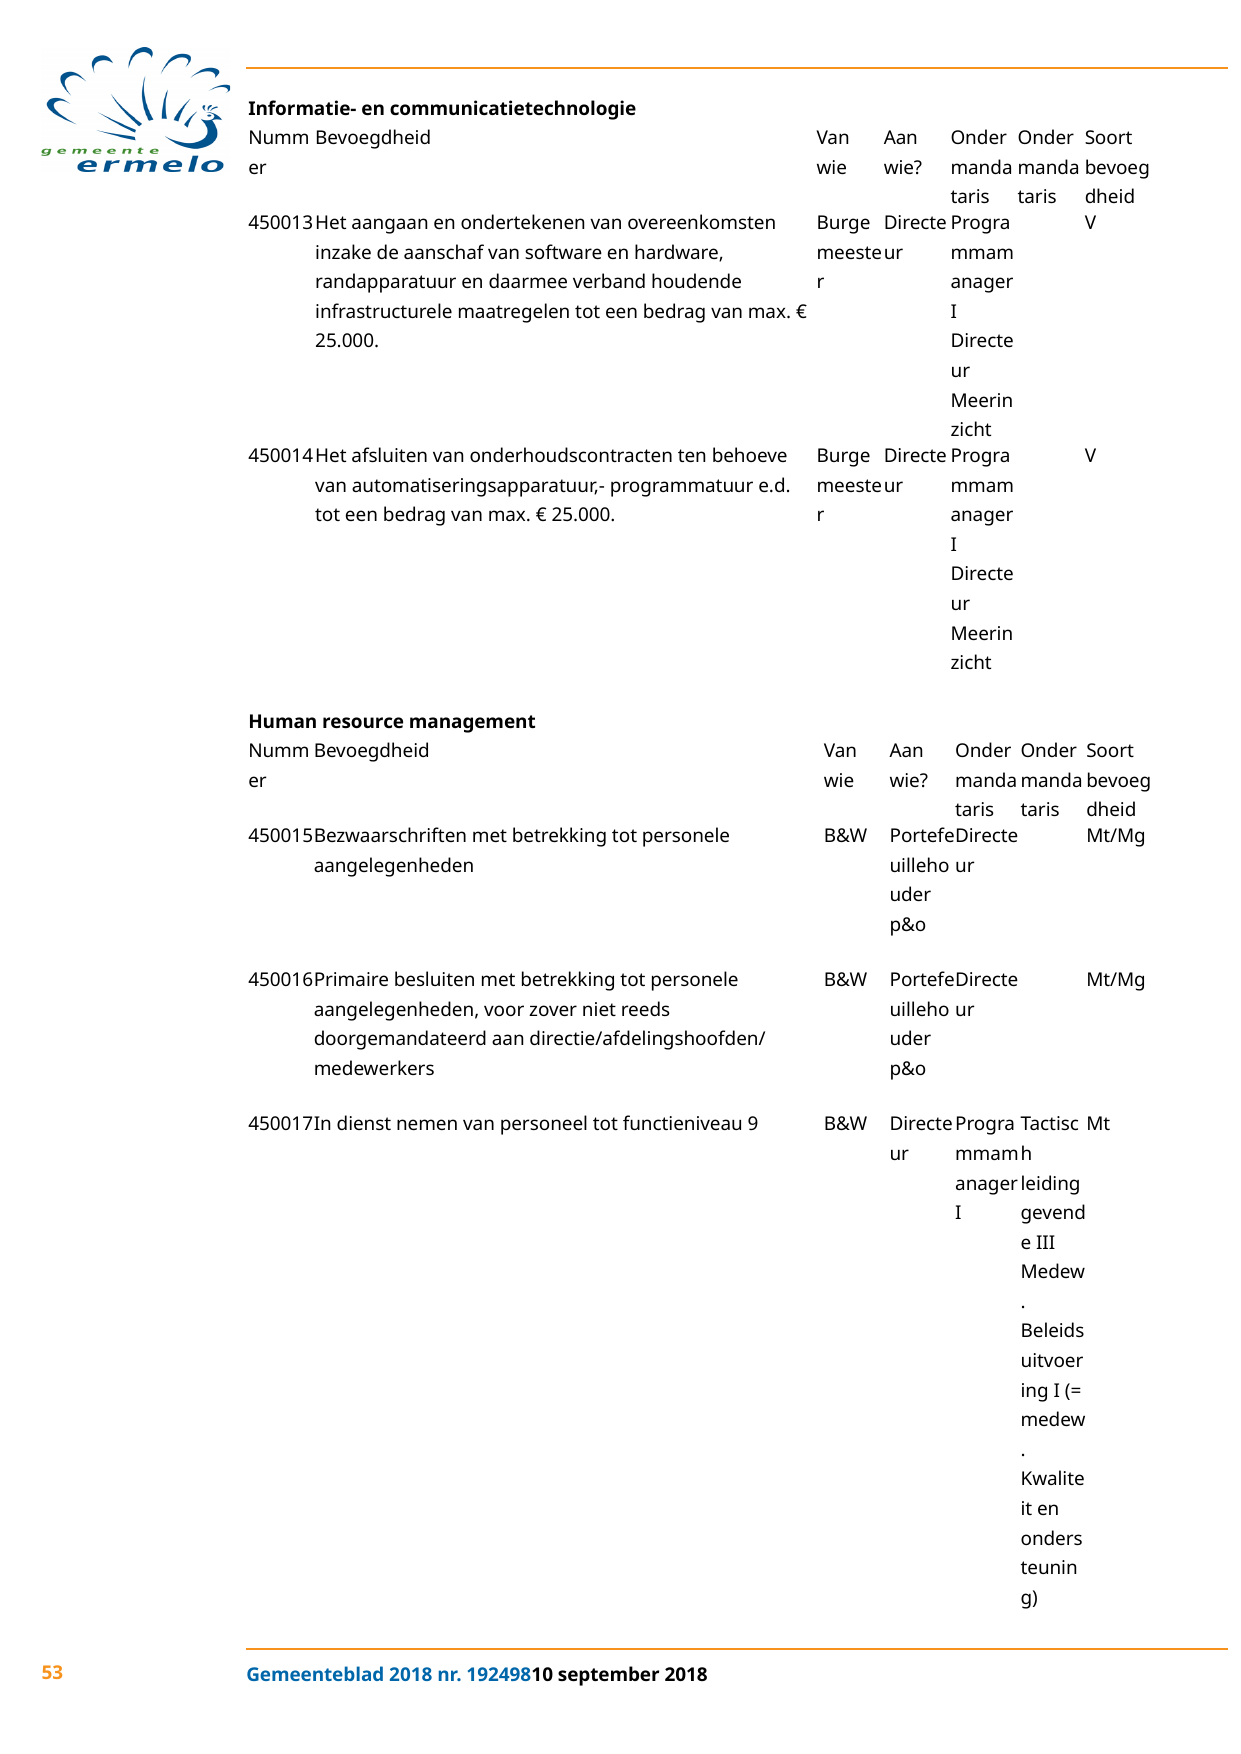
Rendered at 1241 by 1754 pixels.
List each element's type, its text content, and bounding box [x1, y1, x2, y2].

table_cell Tactisch leidinggevende III Medew. Beleidsuitvoering I (= medew. Kwaliteit en ondersteuning) [1020, 1111, 1086, 1609]
table_header Ondermandataris [955, 738, 1020, 822]
table_cell Directeur [884, 209, 950, 442]
table_cell Directeur [889, 1111, 955, 1609]
table_cell Bezwaarschriften met betrekking tot personele aangelegenheden [314, 823, 824, 966]
table_cell Portefeuillehouder p&o [889, 966, 955, 1111]
table_cell Primaire besluiten met betrekking tot personele aangelegenheden, voor zover niet reeds doorgemandateerd aan directie/afdelingshoofden/ medewerkers [314, 966, 824, 1111]
table_cell 450016 [248, 966, 313, 1111]
text Human resource management [248, 708, 1152, 733]
table_cell [1018, 209, 1084, 442]
table_cell [1020, 823, 1086, 966]
table_cell In dienst nemen van personeel tot functieniveau 9 [314, 1111, 824, 1609]
table_header Soort bevoegdheid [1085, 125, 1152, 209]
table_cell Directeur [955, 966, 1020, 1111]
table_cell Het afsluiten van onderhoudscontracten ten behoeve van automatiseringsapparatuur,- programmatuur e.d. tot een bedrag van max. € 25.000. [315, 442, 816, 675]
table_header Bevoegdheid [315, 125, 816, 209]
table_cell Portefeuillehouder p&o [889, 823, 955, 966]
table_cell [1018, 442, 1084, 675]
table_cell 450013 [248, 209, 315, 442]
table_cell Programmamanager I Directeur Meerinzicht [950, 442, 1017, 675]
table_cell V [1085, 442, 1152, 675]
table_cell 450017 [248, 1111, 313, 1609]
table_header Ondermandataris [1018, 125, 1084, 209]
table_cell Burgemeester [816, 209, 883, 442]
table_cell Programmamanager I [955, 1111, 1020, 1609]
table_header Aan wie? [889, 738, 955, 822]
table_header Aan wie? [884, 125, 950, 209]
table_header Van wie [816, 125, 883, 209]
table_header Nummer [248, 738, 313, 822]
table_cell Burgemeester [816, 442, 883, 675]
table_header Ondermandataris [950, 125, 1017, 209]
table_header Bevoegdheid [314, 738, 824, 822]
table_cell Mt/Mg [1086, 823, 1152, 966]
table_header Van wie [824, 738, 889, 822]
table_cell Directeur [955, 823, 1020, 966]
table_cell 450014 [248, 442, 315, 675]
table_cell Mt [1086, 1111, 1152, 1609]
text Informatie- en communicatietechnologie [248, 95, 1152, 121]
table_cell [1020, 966, 1086, 1111]
table_cell 450015 [248, 823, 313, 966]
table_cell Het aangaan en ondertekenen van overeenkomsten inzake de aanschaf van software en hardware, randapparatuur en daarmee verband houdende infrastructurele maatregelen tot een bedrag van max. € 25.000. [315, 209, 816, 442]
table_cell B&W [824, 966, 889, 1111]
picture [41, 47, 231, 172]
table_cell Programmamanager I Directeur Meerinzicht [950, 209, 1017, 442]
table_cell B&W [824, 1111, 889, 1609]
table_header Soort bevoegdheid [1086, 738, 1152, 822]
table_cell Directeur [884, 442, 950, 675]
table_header Nummer [248, 125, 315, 209]
table_header Ondermandataris [1020, 738, 1086, 822]
table_cell V [1085, 209, 1152, 442]
table_cell Mt/Mg [1086, 966, 1152, 1111]
table_cell B&W [824, 823, 889, 966]
